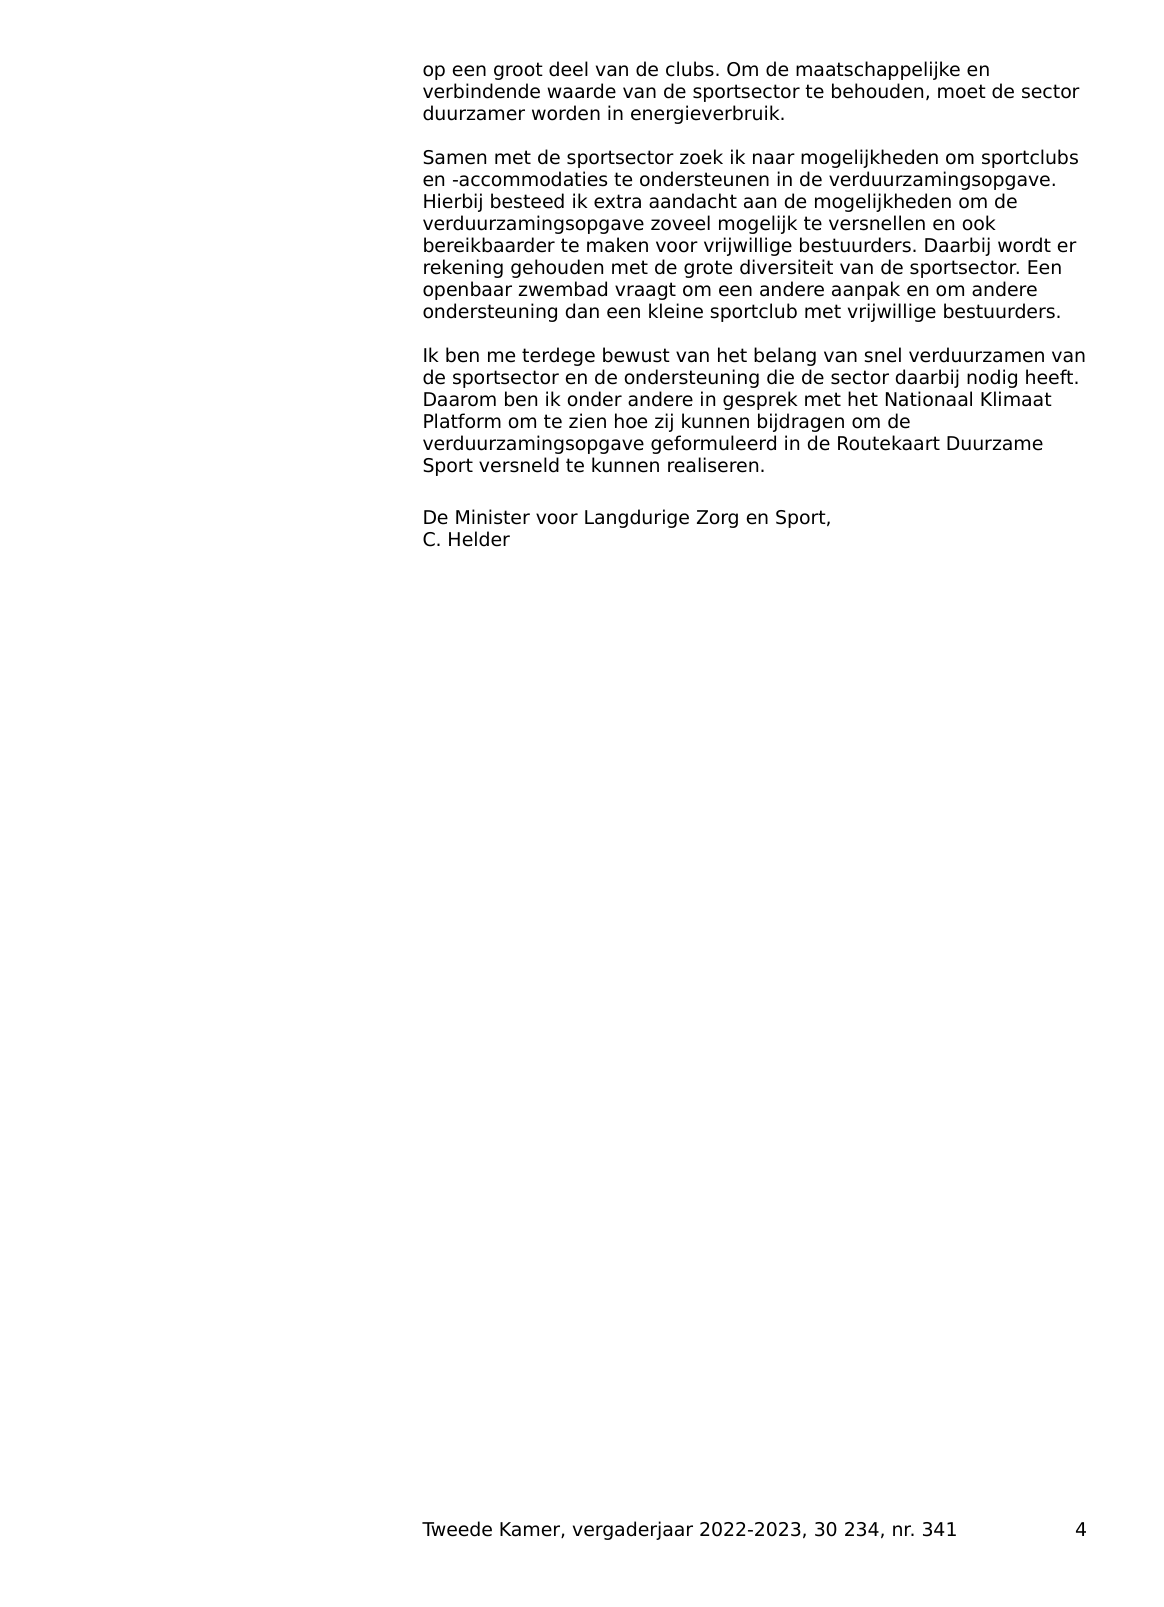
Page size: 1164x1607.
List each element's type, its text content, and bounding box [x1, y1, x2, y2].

text Ik ben me terdege bewust van het belang van snel verduurzamen van de sportsector en de ondersteuning die de sector daarbij nodig heeft. Daarom ben ik onder andere in gesprek met het Nationaal Klimaat Platform om te zien hoe zij kunnen bijdragen om de verduurzamingsopgave geformuleerd in de Routekaart Duurzame Sport versneld te kunnen realiseren. [422, 345, 1087, 477]
text De Minister voor Langdurige Zorg en Sport, C. Helder [422, 507, 1087, 551]
text op een groot deel van de clubs. Om de maatschappelijke en verbindende waarde van de sportsector te behouden, moet de sector duurzamer worden in energieverbruik. [422, 59, 1087, 125]
text Samen met de sportsector zoek ik naar mogelijkheden om sportclubs en -accommodaties te ondersteunen in de verduurzamingsopgave. Hierbij besteed ik extra aandacht aan de mogelijkheden om de verduurzamingsopgave zoveel mogelijk te versnellen en ook bereikbaarder te maken voor vrijwillige bestuurders. Daarbij wordt er rekening gehouden met de grote diversiteit van de sportsector. Een openbaar zwembad vraagt om een andere aanpak en om andere ondersteuning dan een kleine sportclub met vrijwillige bestuurders. [422, 147, 1087, 323]
